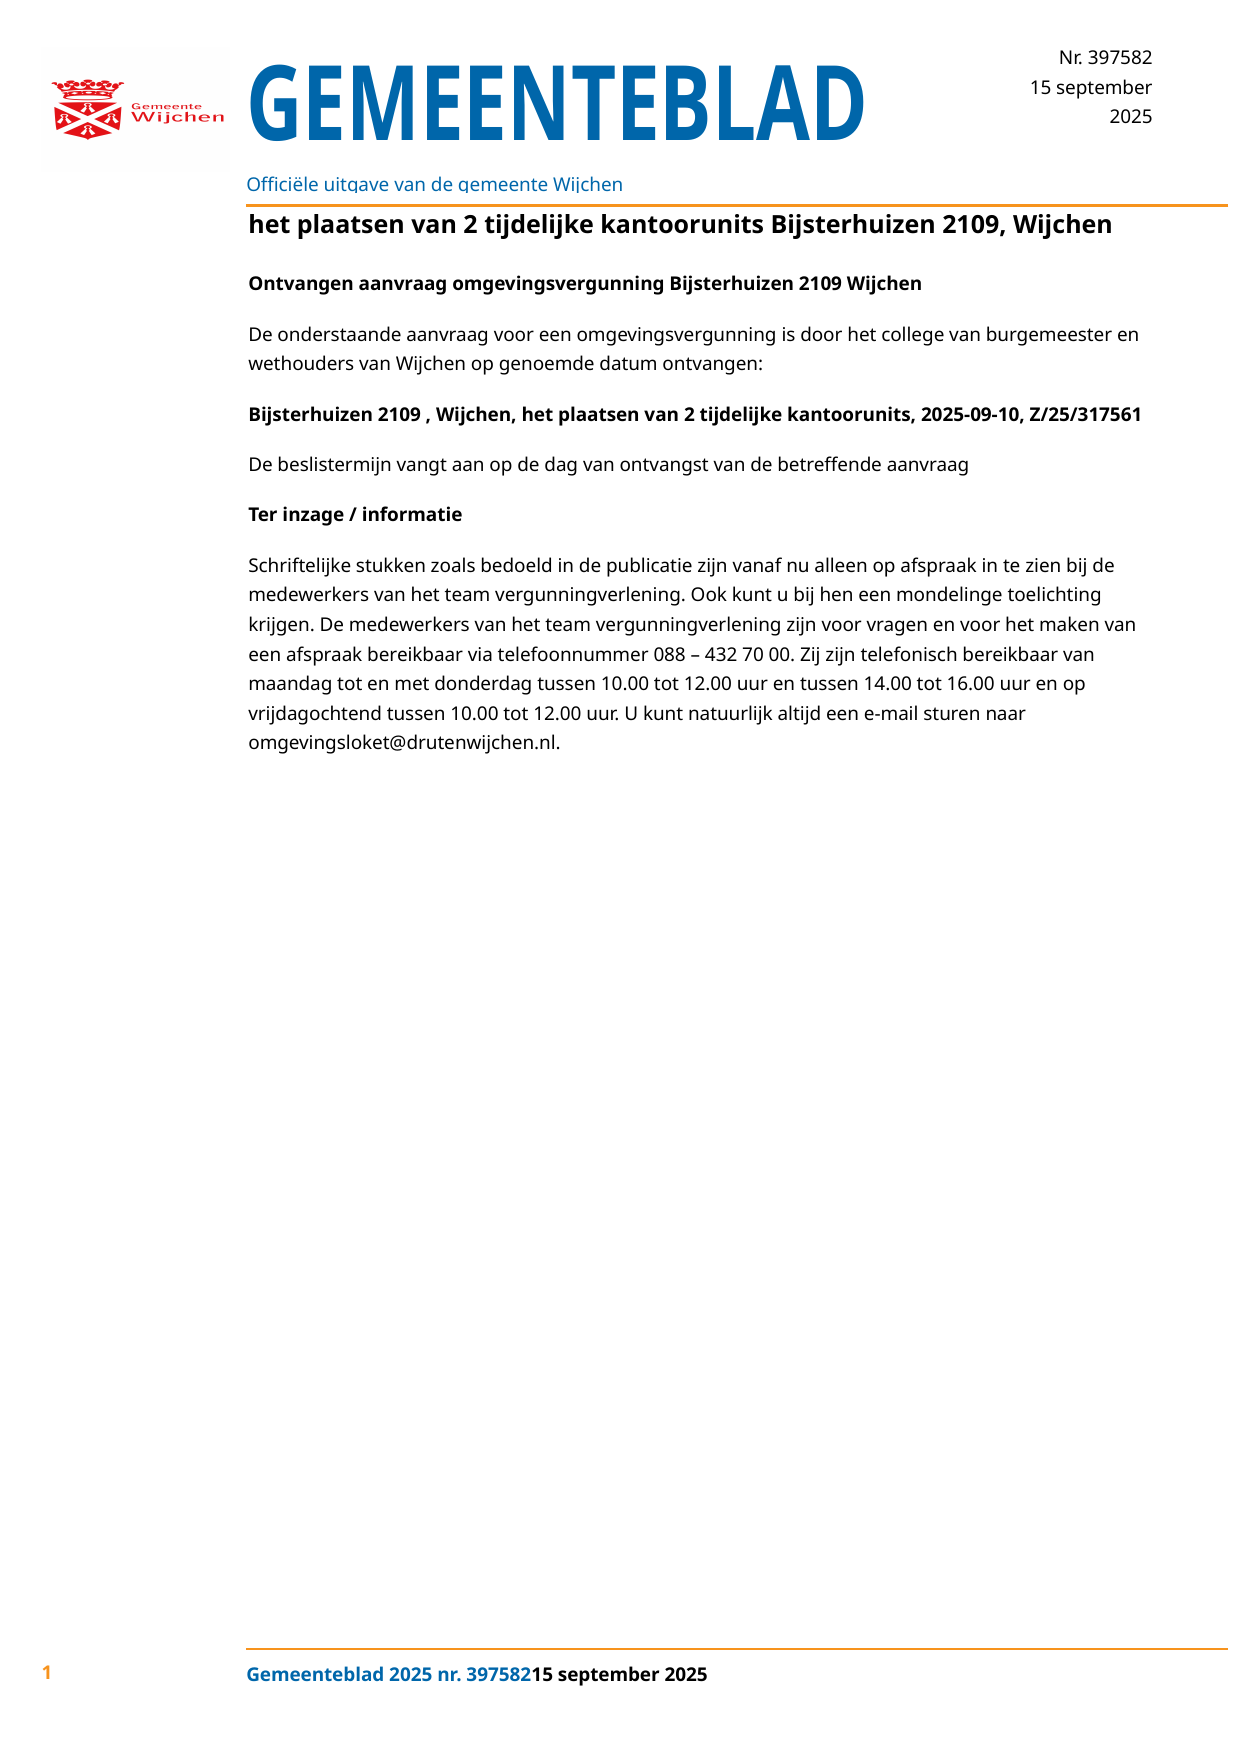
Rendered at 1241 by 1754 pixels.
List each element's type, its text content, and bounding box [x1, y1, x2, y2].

text Ontvangen aanvraag omgevingsvergunning Bijsterhuizen 2109 Wijchen [248, 270, 1152, 296]
picture [41, 47, 231, 172]
text het plaatsen van 2 tijdelijke kantoorunits Bijsterhuizen 2109, Wijchen [248, 207, 1152, 241]
text Ter inzage / informatie [248, 502, 1152, 527]
text De onderstaande aanvraag voor een omgevingsvergunning is door het college van burgemeester en wethouders van Wijchen op genoemde datum ontvangen: [248, 321, 1152, 376]
text De beslistermijn vangt aan op de dag van ontvangst van de betreffende aanvraag [248, 451, 1152, 477]
text Bijsterhuizen 2109 , Wijchen, het plaatsen van 2 tijdelijke kantoorunits, 2025-09-10, Z/25/317561 [248, 401, 1152, 426]
text Schriftelijke stukken zoals bedoeld in de publicatie zijn vanaf nu alleen op afspraak in te zien bij de medewerkers van het team vergunningverlening. Ook kunt u bij hen een mondelinge toelichting krijgen. De medewerkers van het team vergunningverlening zijn voor vragen en voor het maken van een afspraak bereikbaar via telefoonnummer 088 – 432 70 00. Zij zijn telefonisch bereikbaar van maandag tot en met donderdag tussen 10.00 tot 12.00 uur en tussen 14.00 tot 16.00 uur en op vrijdagochtend tussen 10.00 tot 12.00 uur. U kunt natuurlijk altijd een e-mail sturen naar omgevingsloket@drutenwijchen.nl. [248, 552, 1152, 755]
